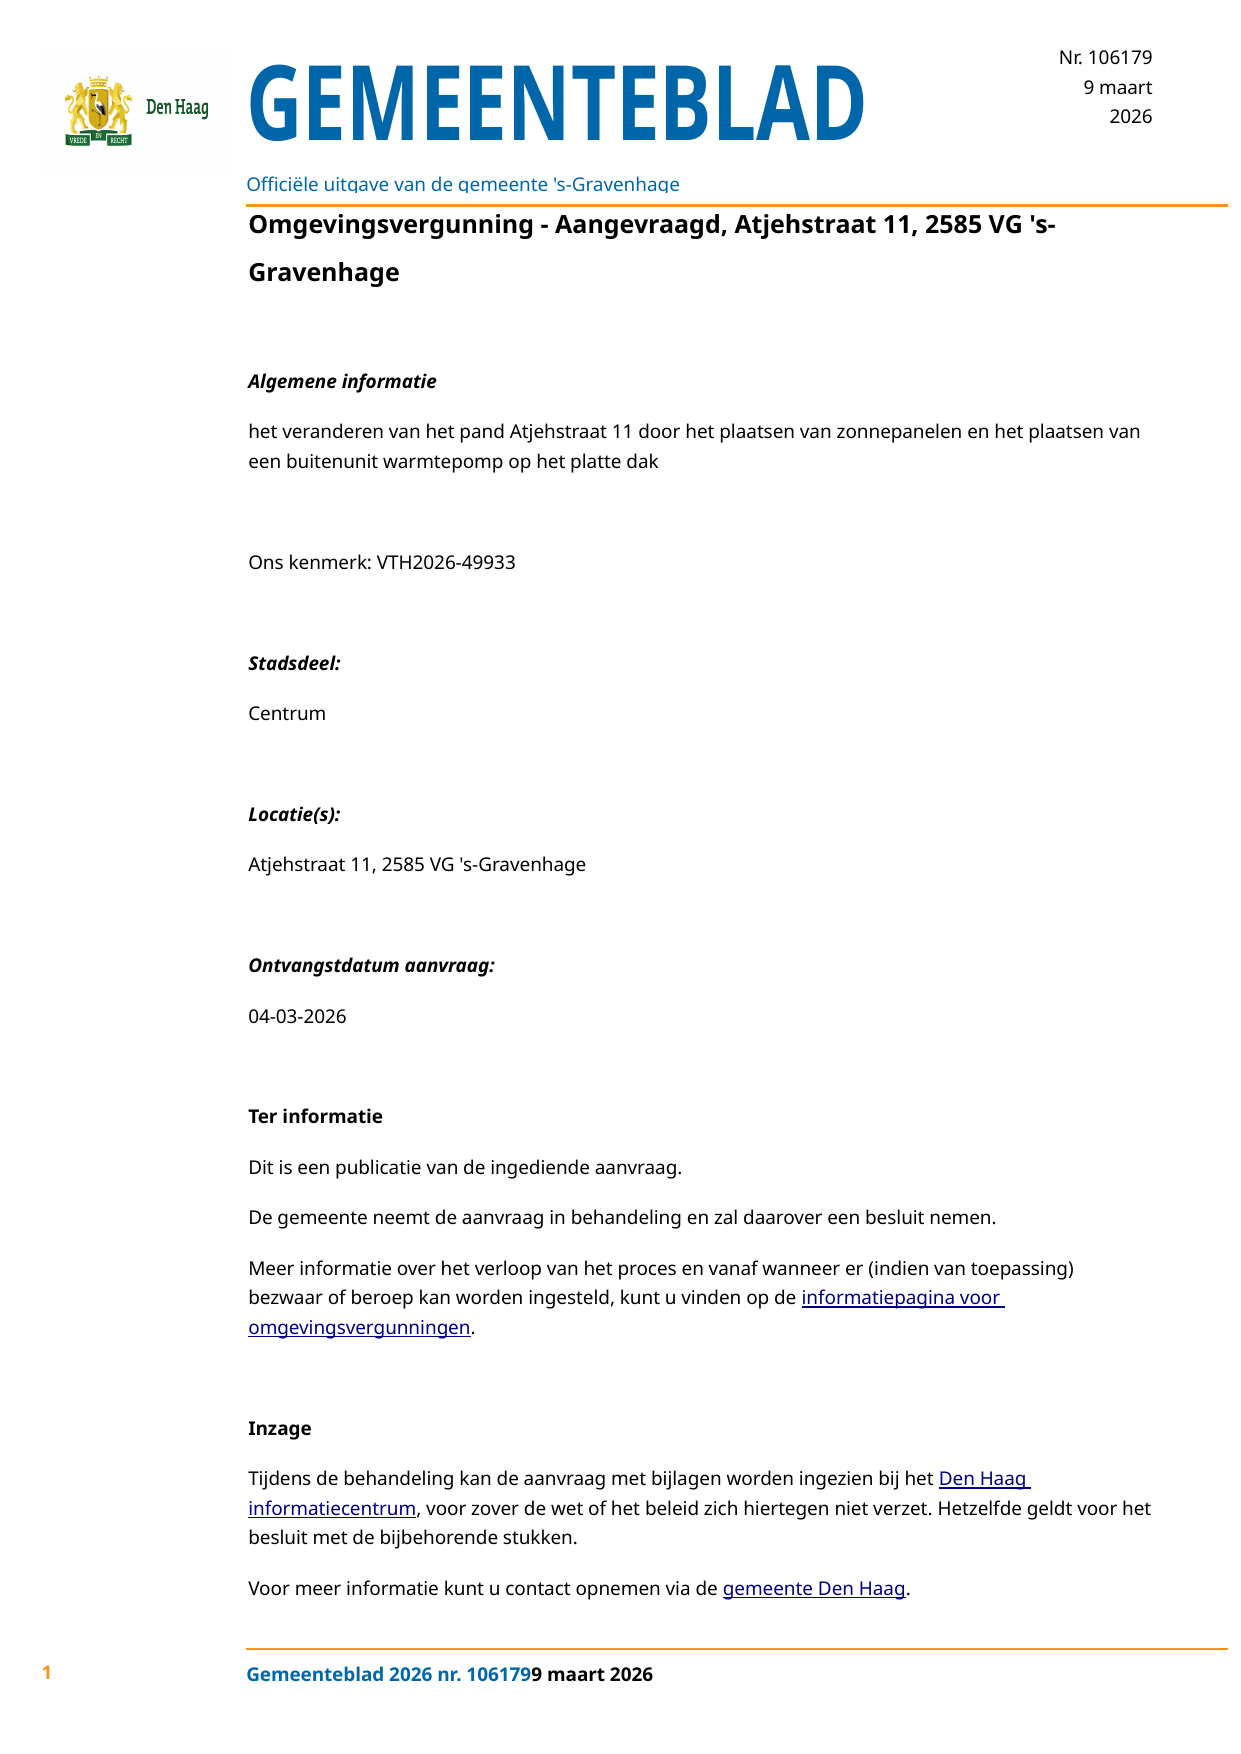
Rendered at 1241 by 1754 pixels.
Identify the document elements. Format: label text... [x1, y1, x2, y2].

text Atjehstraat 11, 2585 VG 's-Gravenhage [248, 852, 1152, 877]
text De gemeente neemt de aanvraag in behandeling en zal daarover een besluit nemen. [248, 1204, 1152, 1230]
text Voor meer informatie kunt u contact opnemen via de gemeente Den Haag. [248, 1575, 1152, 1601]
text 04-03-2026 [248, 1003, 1152, 1029]
text Ontvangstdatum aanvraag: [248, 952, 1152, 978]
text het veranderen van het pand Atjehstraat 11 door het plaatsen van zonnepanelen en het plaatsen van een buitenunit warmtepomp op het platte dak [248, 419, 1152, 474]
text Centrum [248, 700, 1152, 726]
text Ons kenmerk: VTH2026-49933 [248, 549, 1152, 575]
picture [41, 47, 231, 172]
text Dit is een publicatie van de ingediende aanvraag. [248, 1154, 1152, 1180]
text Algemene informatie [248, 368, 1152, 394]
text Meer informatie over het verloop van het proces en vanaf wanneer er (indien van toepassing) bezwaar of beroep kan worden ingesteld, kunt u vinden op de informatiepagina voor omgevingsvergunningen. [248, 1255, 1152, 1340]
text Omgevingsvergunning - Aangevraagd, Atjehstraat 11, 2585 VG 's-Gravenhage [248, 207, 1152, 288]
text Locatie(s): [248, 801, 1152, 827]
text Tijdens de behandeling kan de aanvraag met bijlagen worden ingezien bij het Den Haag informatiecentrum, voor zover de wet of het beleid zich hiertegen niet verzet. Hetzelfde geldt voor het besluit met de bijbehorende stukken. [248, 1465, 1152, 1550]
text Inzage [248, 1415, 1152, 1441]
text Stadsdeel: [248, 650, 1152, 676]
text Ter informatie [248, 1104, 1152, 1129]
